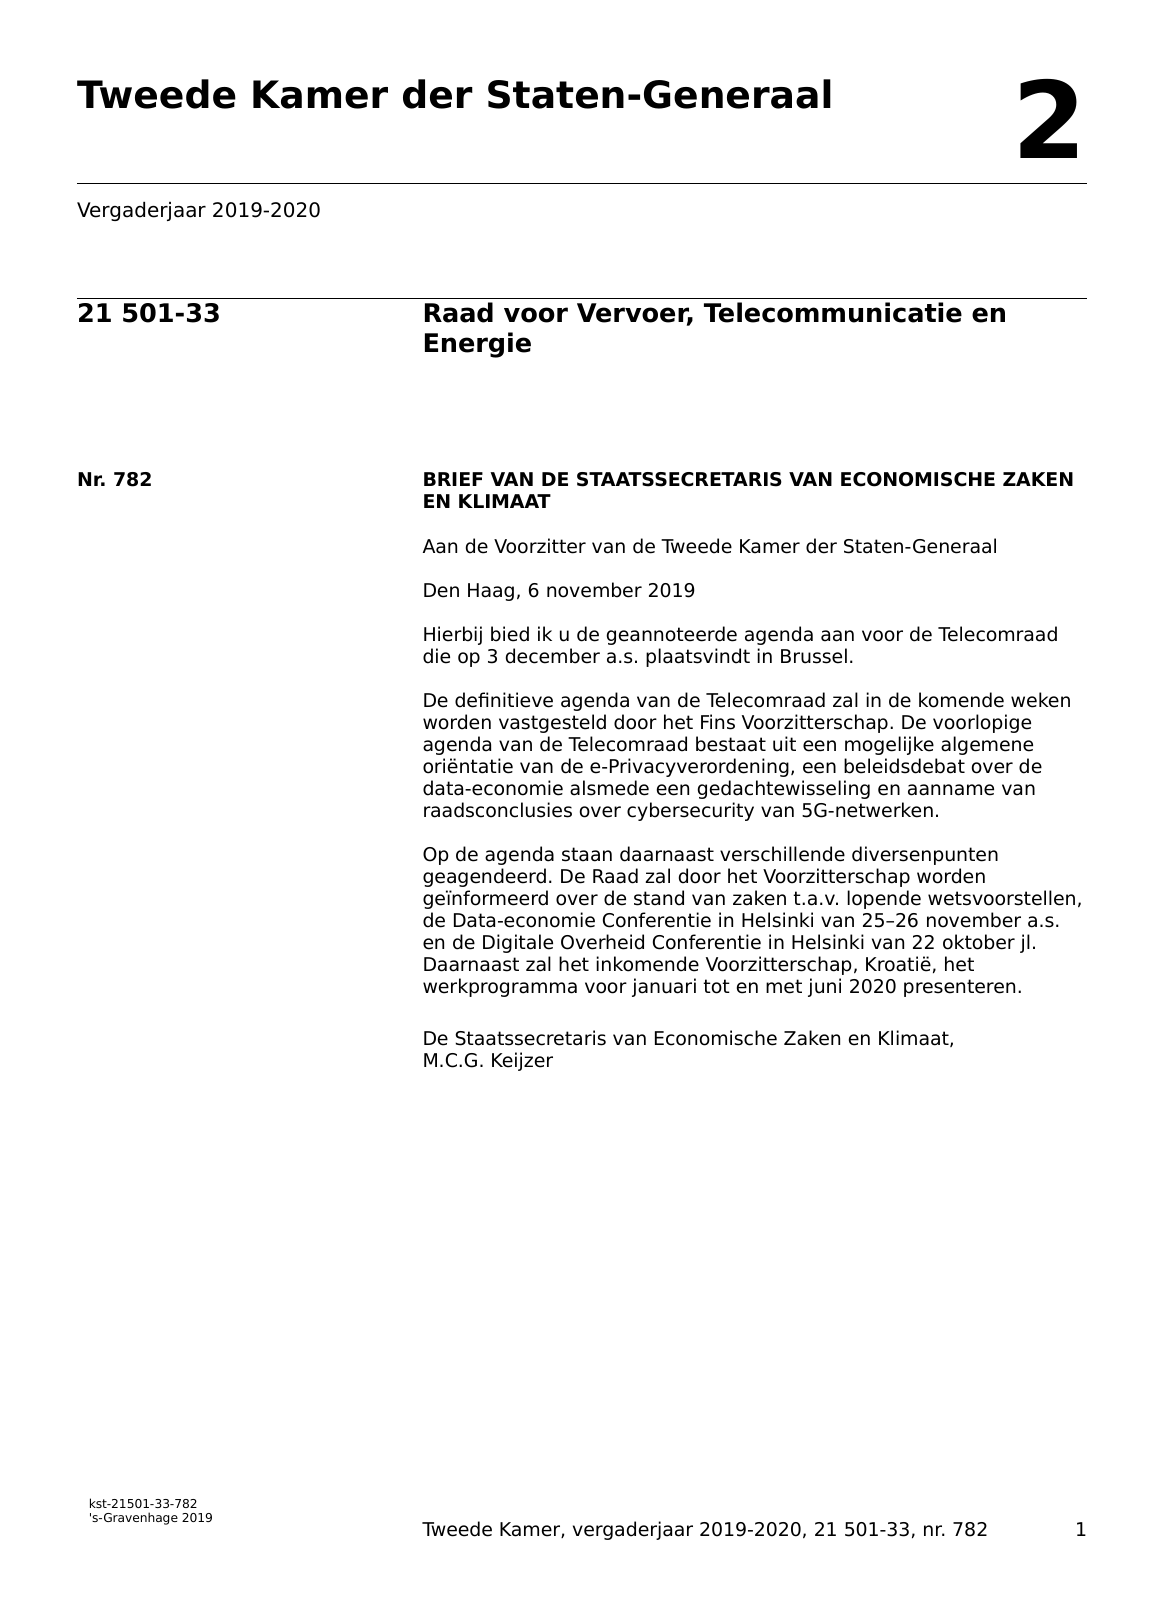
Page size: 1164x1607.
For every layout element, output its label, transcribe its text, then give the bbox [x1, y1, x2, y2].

text Aan de Voorzitter van de Tweede Kamer der Staten-Generaal [422, 536, 1087, 557]
table_header Tweede Kamer der Staten-Generaal [77, 59, 886, 183]
text De Staatssecretaris van Economische Zaken en Klimaat, M.C.G. Keijzer [422, 1028, 1087, 1072]
subtitle Nr. 782 BRIEF VAN DE STAATSSECRETARIS VAN ECONOMISCHE ZAKEN EN KLIMAAT [77, 469, 1087, 513]
text Op de agenda staan daarnaast verschillende diversenpunten geagendeerd. De Raad zal door het Voorzitterschap worden geïnformeerd over de stand van zaken t.a.v. lopende wetsvoorstellen, de Data-economie Conferentie in Helsinki van 25–26 november a.s. en de Digitale Overheid Conferentie in Helsinki van 22 oktober jl. Daarnaast zal het inkomende Voorzitterschap, Kroatië, het werkprogramma voor januari tot en met juni 2020 presenteren. [422, 844, 1087, 998]
text De definitieve agenda van de Telecomraad zal in de komende weken worden vastgesteld door het Fins Voorzitterschap. De voorlopige agenda van de Telecomraad bestaat uit een mogelijke algemene oriëntatie van de e-Privacyverordening, een beleidsdebat over de data-economie alsmede een gedachtewisseling en aanname van raadsconclusies over cybersecurity van 5G-netwerken. [422, 690, 1087, 822]
text 's-Gravenhage 2019 [88, 1511, 323, 1525]
table_cell Vergaderjaar 2019-2020 [77, 184, 1087, 298]
text Den Haag, 6 november 2019 [422, 580, 1087, 602]
subtitle 21 501-33 Raad voor Vervoer, Telecommunicatie en Energie [77, 299, 1087, 358]
text Hierbij bied ik u de geannoteerde agenda aan voor de Telecomraad die op 3 december a.s. plaatsvindt in Brussel. [422, 624, 1087, 668]
text kst-21501-33-782 [88, 1497, 323, 1511]
table_header 2 [886, 59, 1087, 183]
